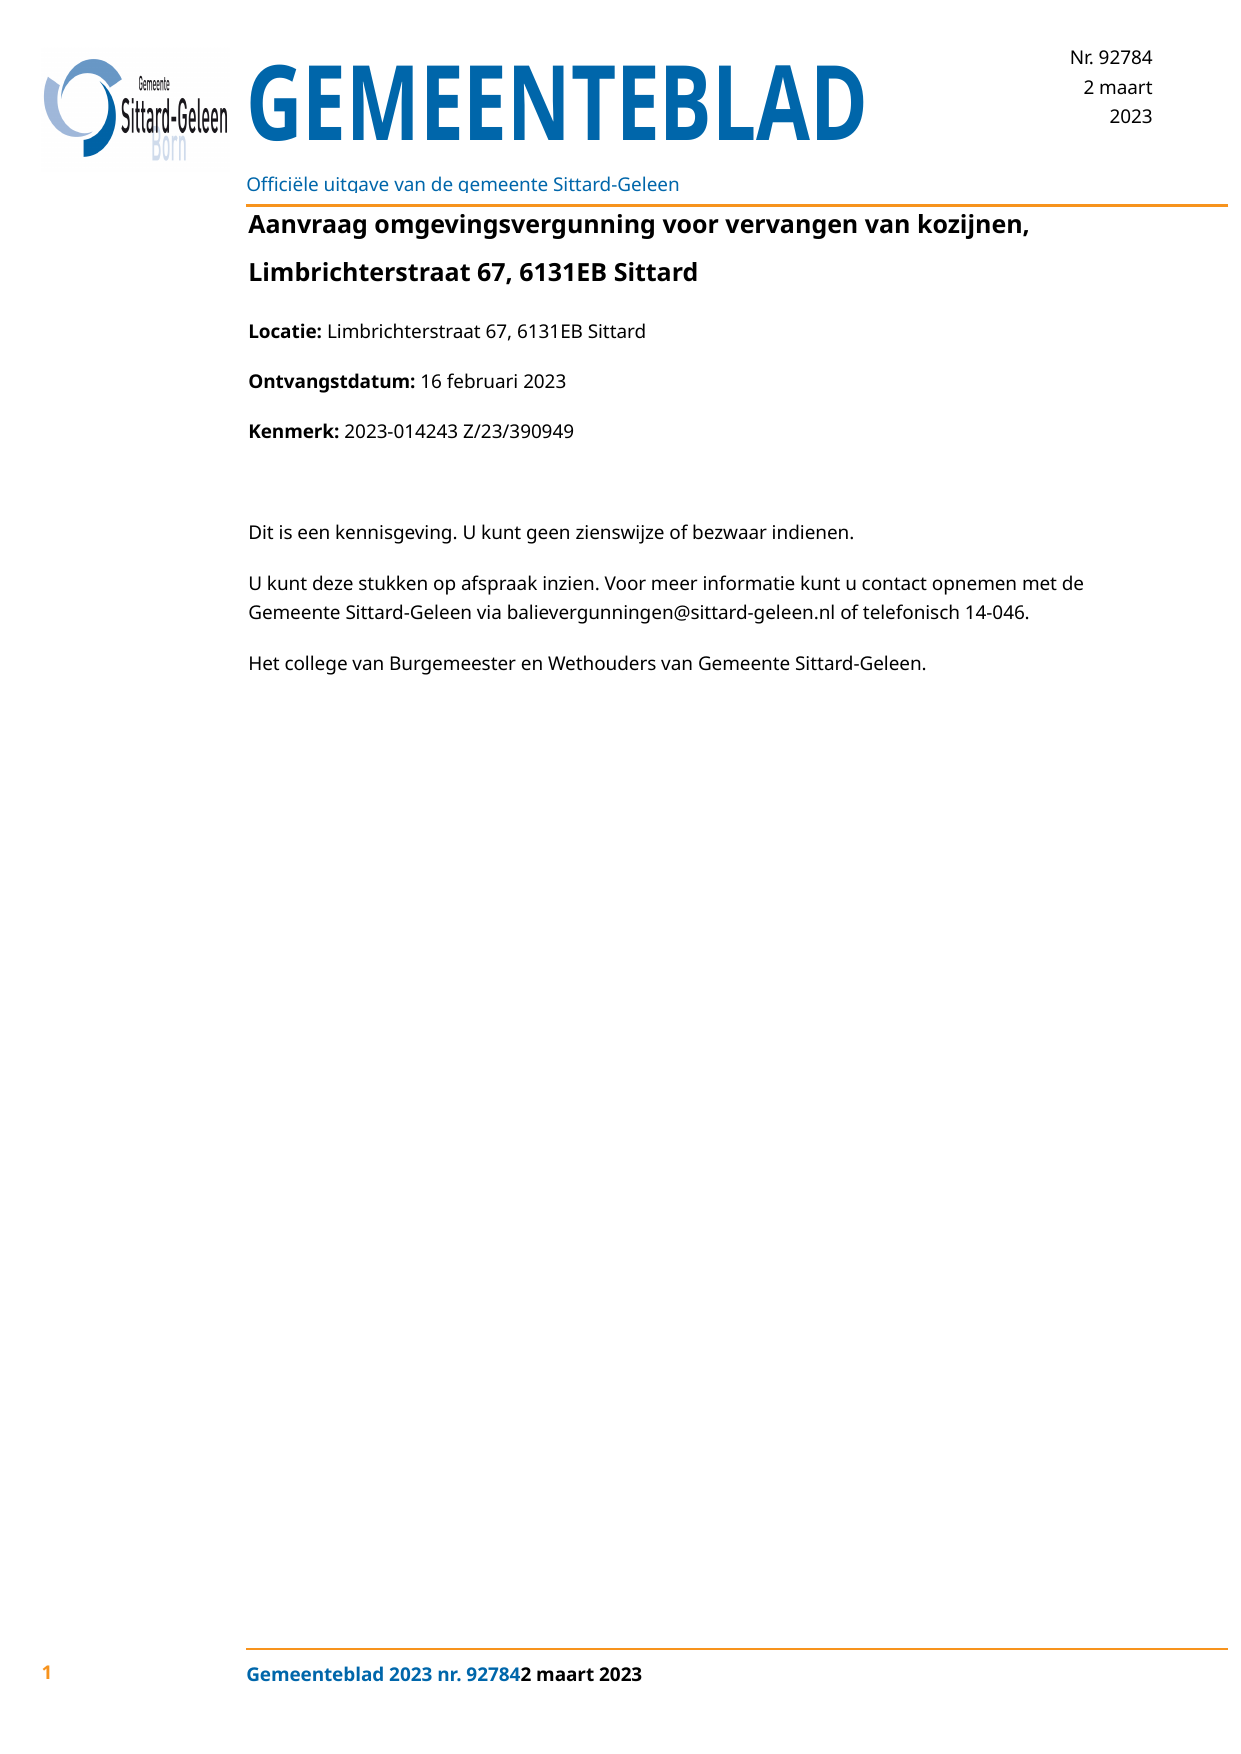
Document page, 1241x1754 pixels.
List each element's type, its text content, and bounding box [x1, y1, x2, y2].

text U kunt deze stukken op afspraak inzien. Voor meer informatie kunt u contact opnemen met de Gemeente Sittard-Geleen via balievergunningen@sittard-geleen.nl of telefonisch 14-046. [248, 570, 1152, 625]
text Ontvangstdatum: 16 februari 2023 [248, 368, 1152, 394]
text Kenmerk: 2023-014243 Z/23/390949 [248, 419, 1152, 444]
text Locatie: Limbrichterstraat 67, 6131EB Sittard [248, 318, 1152, 344]
text Het college van Burgemeester en Wethouders van Gemeente Sittard-Geleen. [248, 650, 1152, 676]
picture [41, 47, 231, 172]
text Dit is een kennisgeving. U kunt geen zienswijze of bezwaar indienen. [248, 519, 1152, 545]
text Aanvraag omgevingsvergunning voor vervangen van kozijnen, Limbrichterstraat 67, 6131EB Sittard [248, 207, 1152, 288]
